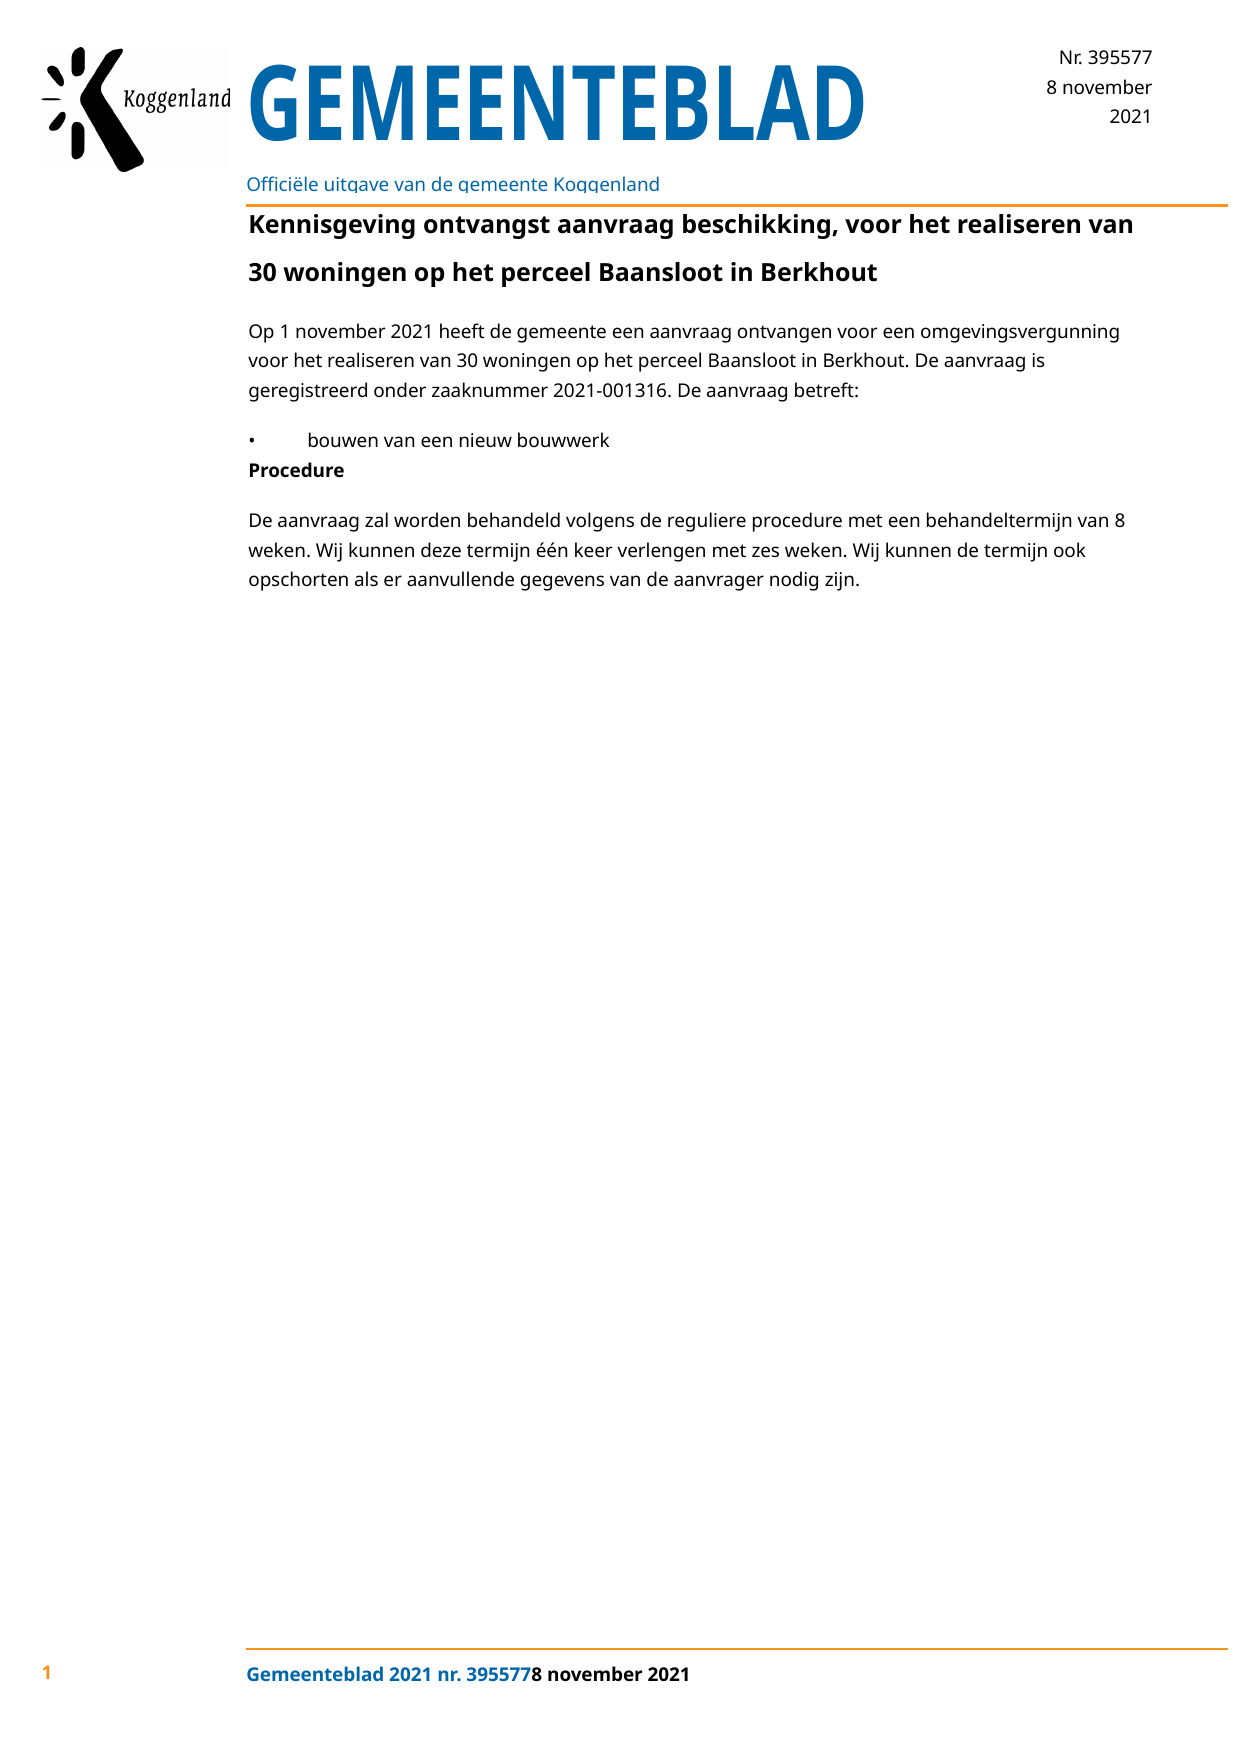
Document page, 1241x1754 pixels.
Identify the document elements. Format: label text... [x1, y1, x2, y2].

text Kennisgeving ontvangst aanvraag beschikking, voor het realiseren van 30 woningen op het perceel Baansloot in Berkhout [248, 207, 1152, 288]
text Procedure [248, 457, 1152, 483]
text Op 1 november 2021 heeft de gemeente een aanvraag ontvangen voor een omgevingsvergunning voor het realiseren van 30 woningen op het perceel Baansloot in Berkhout. De aanvraag is geregistreerd onder zaaknummer 2021-001316. De aanvraag betreft: [248, 318, 1152, 403]
picture [41, 47, 231, 172]
list bouwen van een nieuw bouwwerk [248, 427, 1152, 453]
text De aanvraag zal worden behandeld volgens de reguliere procedure met een behandeltermijn van 8 weken. Wij kunnen deze termijn één keer verlengen met zes weken. Wij kunnen de termijn ook opschorten als er aanvullende gegevens van de aanvrager nodig zijn. [248, 507, 1152, 592]
